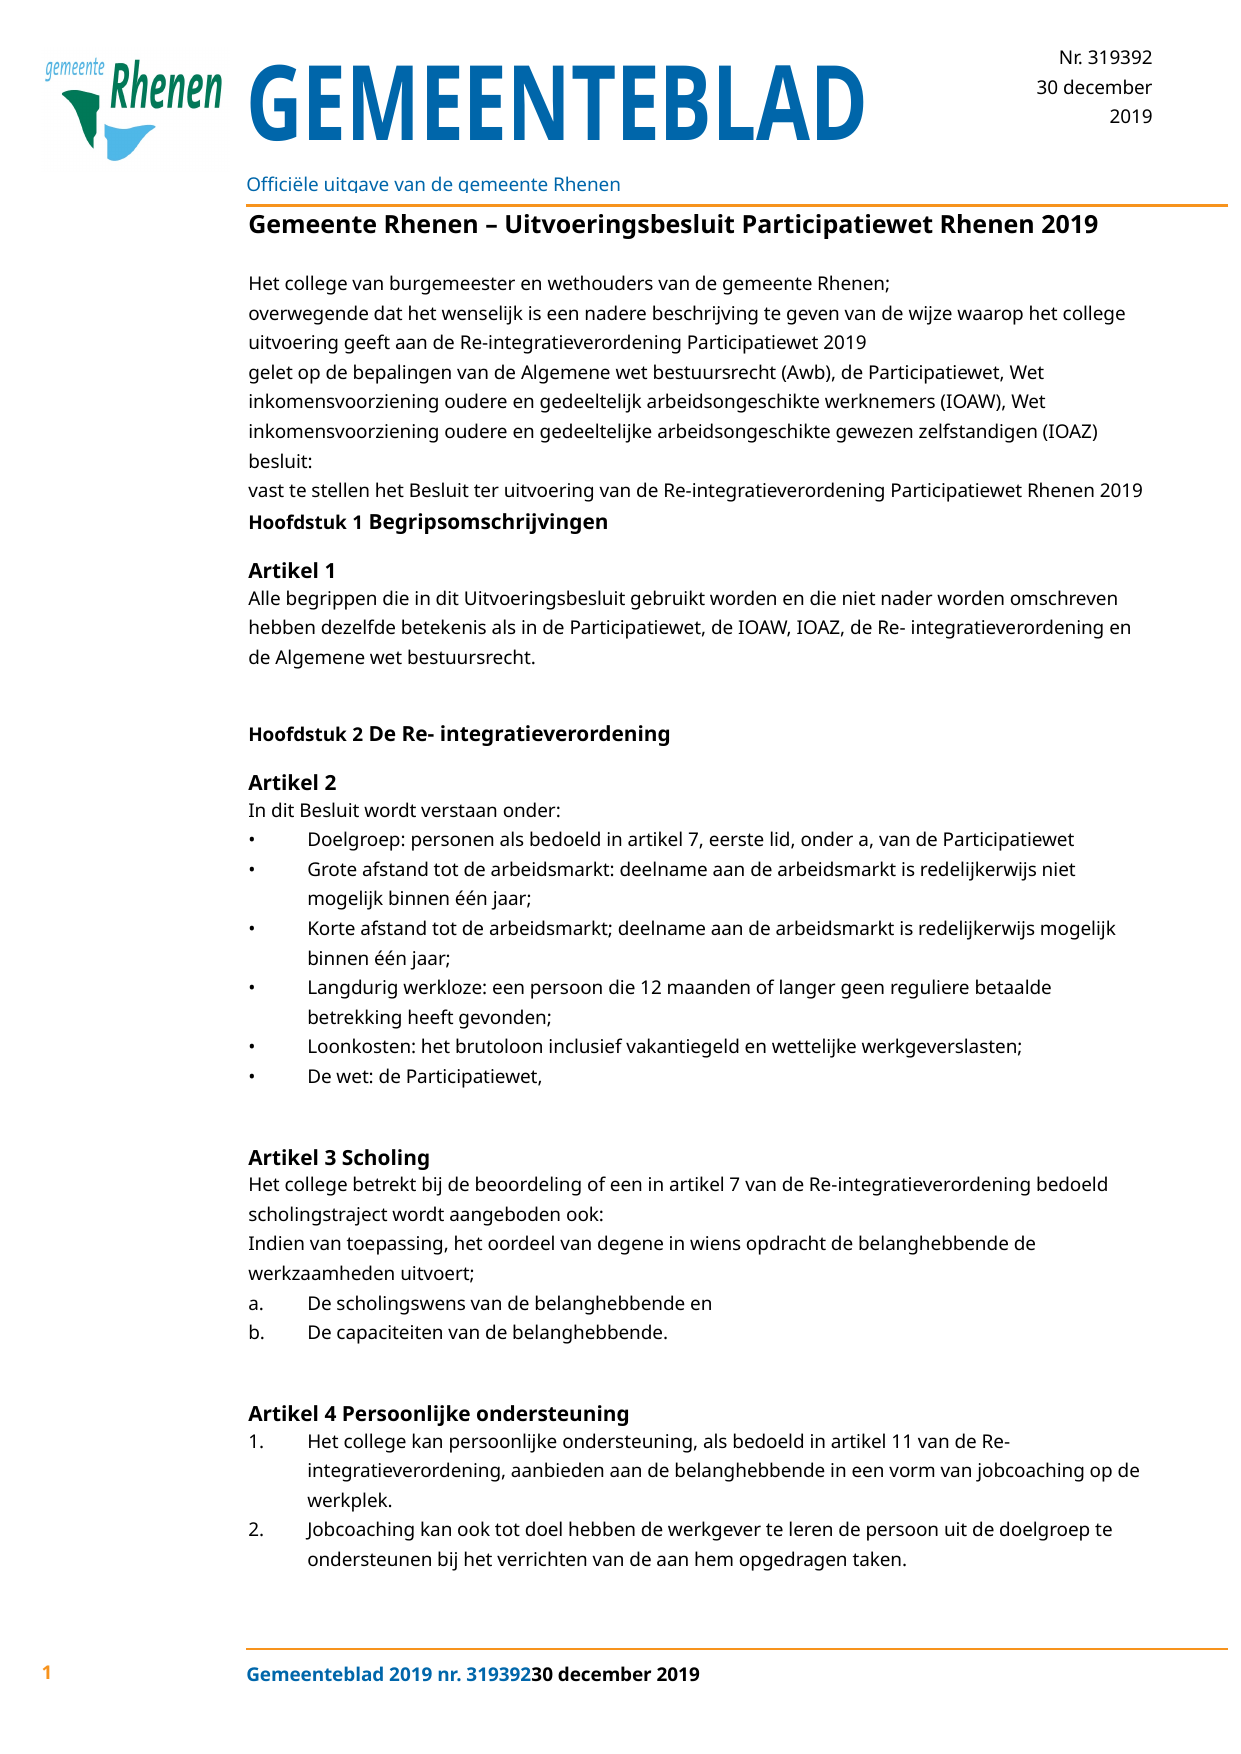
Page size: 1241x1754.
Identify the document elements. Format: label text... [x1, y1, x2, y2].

picture [41, 47, 231, 172]
text vast te stellen het Besluit ter uitvoering van de Re-integratieverordening Participatiewet Rhenen 2019 [248, 477, 1152, 503]
text Artikel 4 Persoonlijke ondersteuning [248, 1399, 1152, 1428]
text gelet op de bepalingen van de Algemene wet bestuursrecht (Awb), de Participatiewet, Wet inkomensvoorziening oudere en gedeeltelijk arbeidsongeschikte werknemers (IOAW), Wet inkomensvoorziening oudere en gedeeltelijke arbeidsongeschikte gewezen zelfstandigen (IOAZ) [248, 359, 1152, 444]
text Gemeente Rhenen – Uitvoeringsbesluit Participatiewet Rhenen 2019 [248, 207, 1152, 241]
text Artikel 1 [248, 556, 1152, 585]
text Alle begrippen die in dit Uitvoeringsbesluit gebruikt worden en die niet nader worden omschreven hebben dezelfde betekenis als in de Participatiewet, de IOAW, IOAZ, de Re- integratieverordening en de Algemene wet bestuursrecht. [248, 585, 1152, 669]
list Het college kan persoonlijke ondersteuning, als bedoeld in artikel 11 van de Re-integratieverordening, aanbieden aan de belanghebbende in een vorm van jobcoaching op de werkplek. [248, 1428, 1152, 1513]
text Hoofdstuk 2 De Re- integratieverordening [248, 719, 1152, 747]
text besluit: [248, 448, 1152, 473]
list Jobcoaching kan ook tot doel hebben de werkgever te leren de persoon uit de doelgroep te ondersteunen bij het verrichten van de aan hem opgedragen taken. [248, 1517, 1152, 1572]
list Doelgroep: personen als bedoeld in artikel 7, eerste lid, onder a, van de Participatiewet [248, 826, 1152, 852]
text Artikel 3 Scholing [248, 1143, 1152, 1171]
list De scholingswens van de belanghebbende en [248, 1290, 1152, 1316]
text Indien van toepassing, het oordeel van degene in wiens opdracht de belanghebbende de werkzaamheden uitvoert; [248, 1231, 1152, 1286]
list De wet: de Participatiewet, [248, 1063, 1152, 1089]
text overwegende dat het wenselijk is een nadere beschrijving te geven van de wijze waarop het college uitvoering geeft aan de Re-integratieverordening Participatiewet 2019 [248, 300, 1152, 355]
text Hoofdstuk 1 Begripsomschrijvingen [248, 507, 1152, 535]
text Het college betrekt bij de beoordeling of een in artikel 7 van de Re-integratieverordening bedoeld scholingstraject wordt aangeboden ook: [248, 1171, 1152, 1227]
text Het college van burgemeester en wethouders van de gemeente Rhenen; [248, 270, 1152, 296]
list De capaciteiten van de belanghebbende. [248, 1319, 1152, 1345]
list Korte afstand tot de arbeidsmarkt; deelname aan de arbeidsmarkt is redelijkerwijs mogelijk binnen één jaar; [248, 915, 1152, 970]
text In dit Besluit wordt verstaan onder: [248, 797, 1152, 822]
list Langdurig werkloze: een persoon die 12 maanden of langer geen reguliere betaalde betrekking heeft gevonden; [248, 974, 1152, 1029]
text Artikel 2 [248, 768, 1152, 797]
list Loonkosten: het brutoloon inclusief vakantiegeld en wettelijke werkgeverslasten; [248, 1033, 1152, 1059]
list Grote afstand tot de arbeidsmarkt: deelname aan de arbeidsmarkt is redelijkerwijs niet mogelijk binnen één jaar; [248, 856, 1152, 911]
